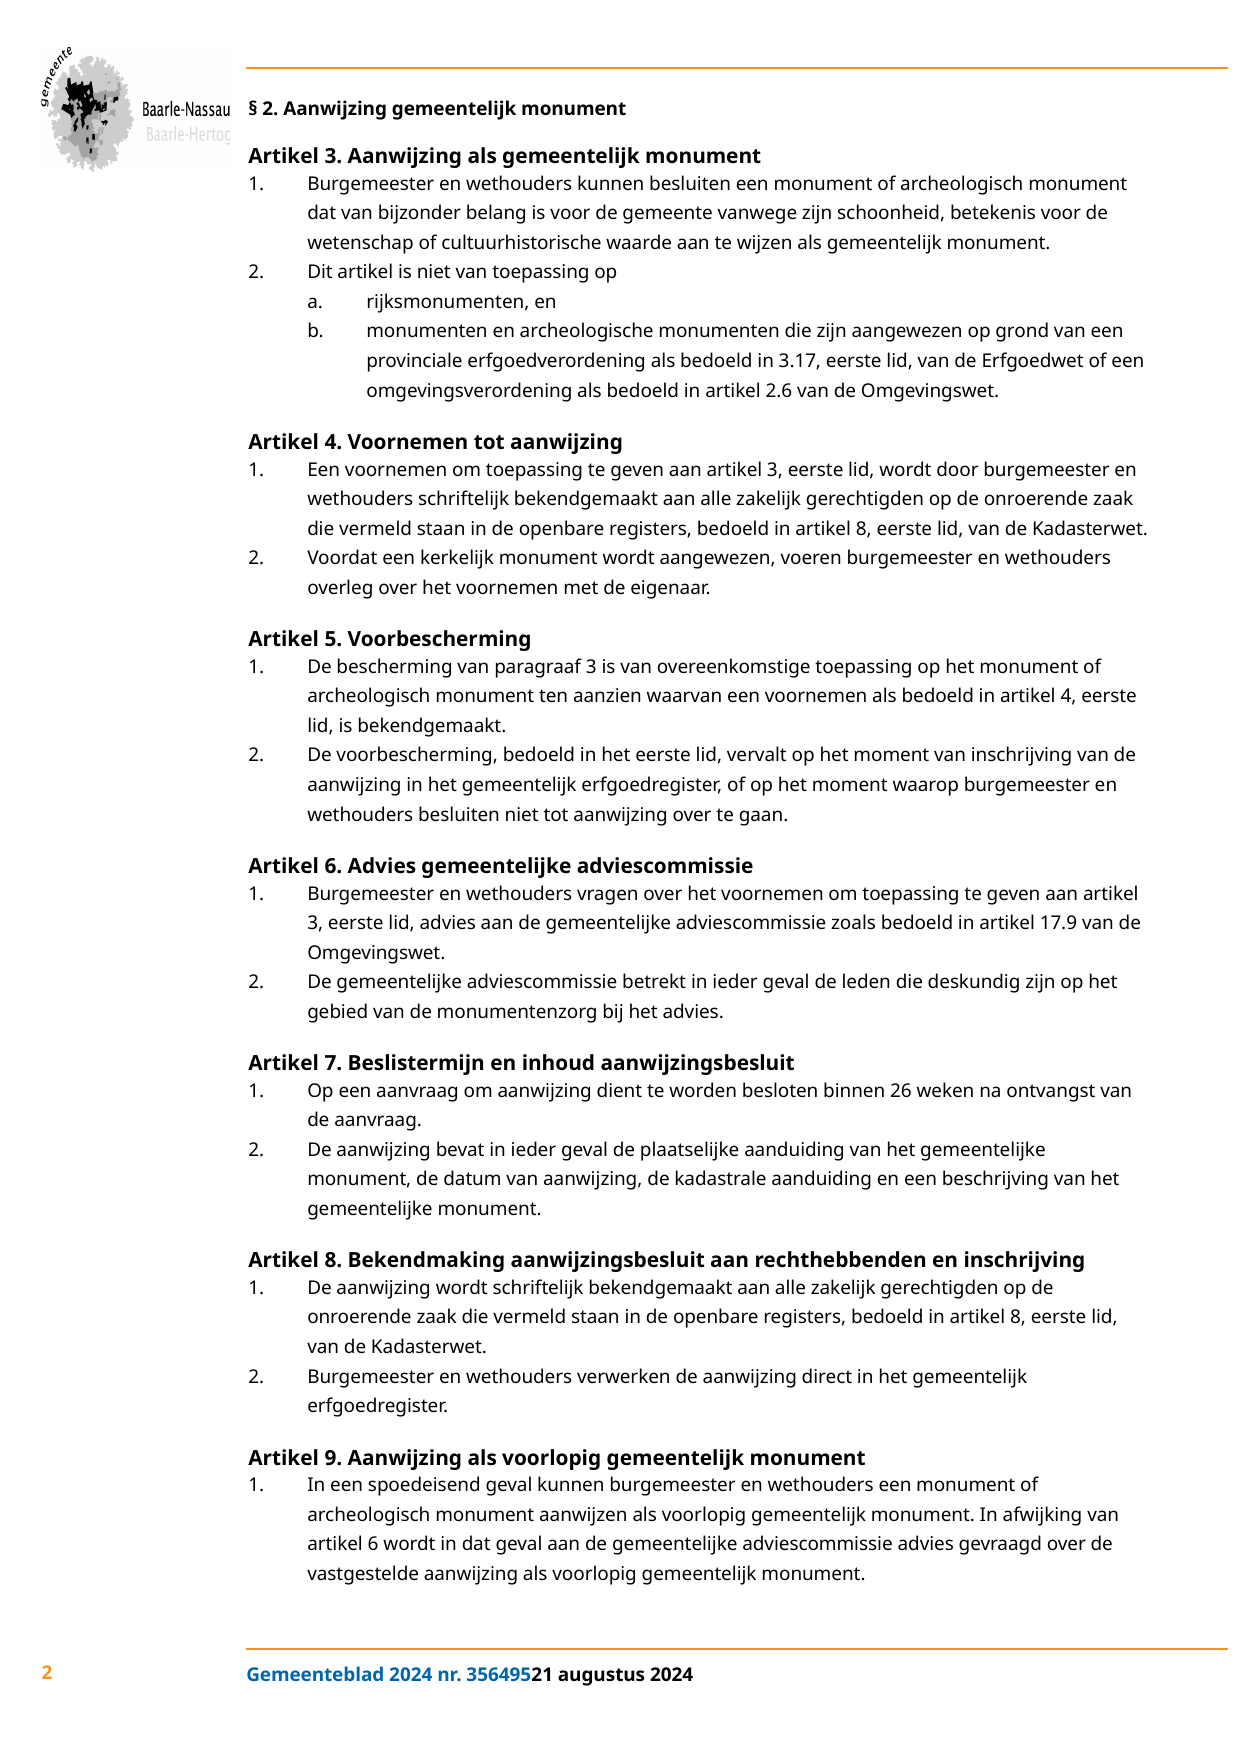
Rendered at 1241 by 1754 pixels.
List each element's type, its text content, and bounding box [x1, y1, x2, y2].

list Burgemeester en wethouders kunnen besluiten een monument of archeologisch monument dat van bijzonder belang is voor de gemeente vanwege zijn schoonheid, betekenis voor de wetenschap of cultuurhistorische waarde aan te wijzen als gemeentelijk monument. [248, 170, 1152, 255]
list monumenten en archeologische monumenten die zijn aangewezen op grond van een provinciale erfgoedverordening als bedoeld in 3.17, eerste lid, van de Erfgoedwet of een omgevingsverordening als bedoeld in artikel 2.6 van de Omgevingswet. [307, 318, 1152, 403]
list Burgemeester en wethouders verwerken de aanwijzing direct in het gemeentelijk erfgoedregister. [248, 1363, 1152, 1418]
list rijksmonumenten, en [307, 288, 1152, 314]
text Artikel 6. Advies gemeentelijke adviescommissie [248, 851, 1152, 880]
list De bescherming van paragraaf 3 is van overeenkomstige toepassing op het monument of archeologisch monument ten aanzien waarvan een voornemen als bedoeld in artikel 4, eerste lid, is bekendgemaakt. [248, 653, 1152, 738]
text Artikel 3. Aanwijzing als gemeentelijk monument [248, 141, 1152, 170]
list Een voornemen om toepassing te geven aan artikel 3, eerste lid, wordt door burgemeester en wethouders schriftelijk bekendgemaakt aan alle zakelijk gerechtigden op de onroerende zaak die vermeld staan in de openbare registers, bedoeld in artikel 8, eerste lid, van de Kadasterwet. [248, 456, 1152, 541]
picture [41, 47, 231, 172]
text Artikel 7. Beslistermijn en inhoud aanwijzingsbesluit [248, 1048, 1152, 1077]
text Artikel 9. Aanwijzing als voorlopig gemeentelijk monument [248, 1443, 1152, 1471]
text Artikel 8. Bekendmaking aanwijzingsbesluit aan rechthebbenden en inschrijving [248, 1246, 1152, 1274]
list In een spoedeisend geval kunnen burgemeester en wethouders een monument of archeologisch monument aanwijzen als voorlopig gemeentelijk monument. In afwijking van artikel 6 wordt in dat geval aan de gemeentelijke adviescommissie advies gevraagd over de vastgestelde aanwijzing als voorlopig gemeentelijk monument. [248, 1471, 1152, 1586]
text Artikel 4. Voornemen tot aanwijzing [248, 427, 1152, 456]
list Voordat een kerkelijk monument wordt aangewezen, voeren burgemeester en wethouders overleg over het voornemen met de eigenaar. [248, 544, 1152, 600]
list Dit artikel is niet van toepassing op [248, 258, 1152, 284]
list De aanwijzing bevat in ieder geval de plaatselijke aanduiding van het gemeentelijke monument, de datum van aanwijzing, de kadastrale aanduiding en een beschrijving van het gemeentelijke monument. [248, 1136, 1152, 1221]
list Op een aanvraag om aanwijzing dient te worden besloten binnen 26 weken na ontvangst van de aanvraag. [248, 1077, 1152, 1132]
text Artikel 5. Voorbescherming [248, 624, 1152, 653]
text § 2. Aanwijzing gemeentelijk monument [248, 95, 1152, 121]
list De aanwijzing wordt schriftelijk bekendgemaakt aan alle zakelijk gerechtigden op de onroerende zaak die vermeld staan in de openbare registers, bedoeld in artikel 8, eerste lid, van de Kadasterwet. [248, 1274, 1152, 1359]
list De gemeentelijke adviescommissie betrekt in ieder geval de leden die deskundig zijn op het gebied van de monumentenzorg bij het advies. [248, 968, 1152, 1024]
list Burgemeester en wethouders vragen over het voornemen om toepassing te geven aan artikel 3, eerste lid, advies aan de gemeentelijke adviescommissie zoals bedoeld in artikel 17.9 van de Omgevingswet. [248, 880, 1152, 964]
list De voorbescherming, bedoeld in het eerste lid, vervalt op het moment van inschrijving van de aanwijzing in het gemeentelijk erfgoedregister, of op het moment waarop burgemeester en wethouders besluiten niet tot aanwijzing over te gaan. [248, 742, 1152, 827]
